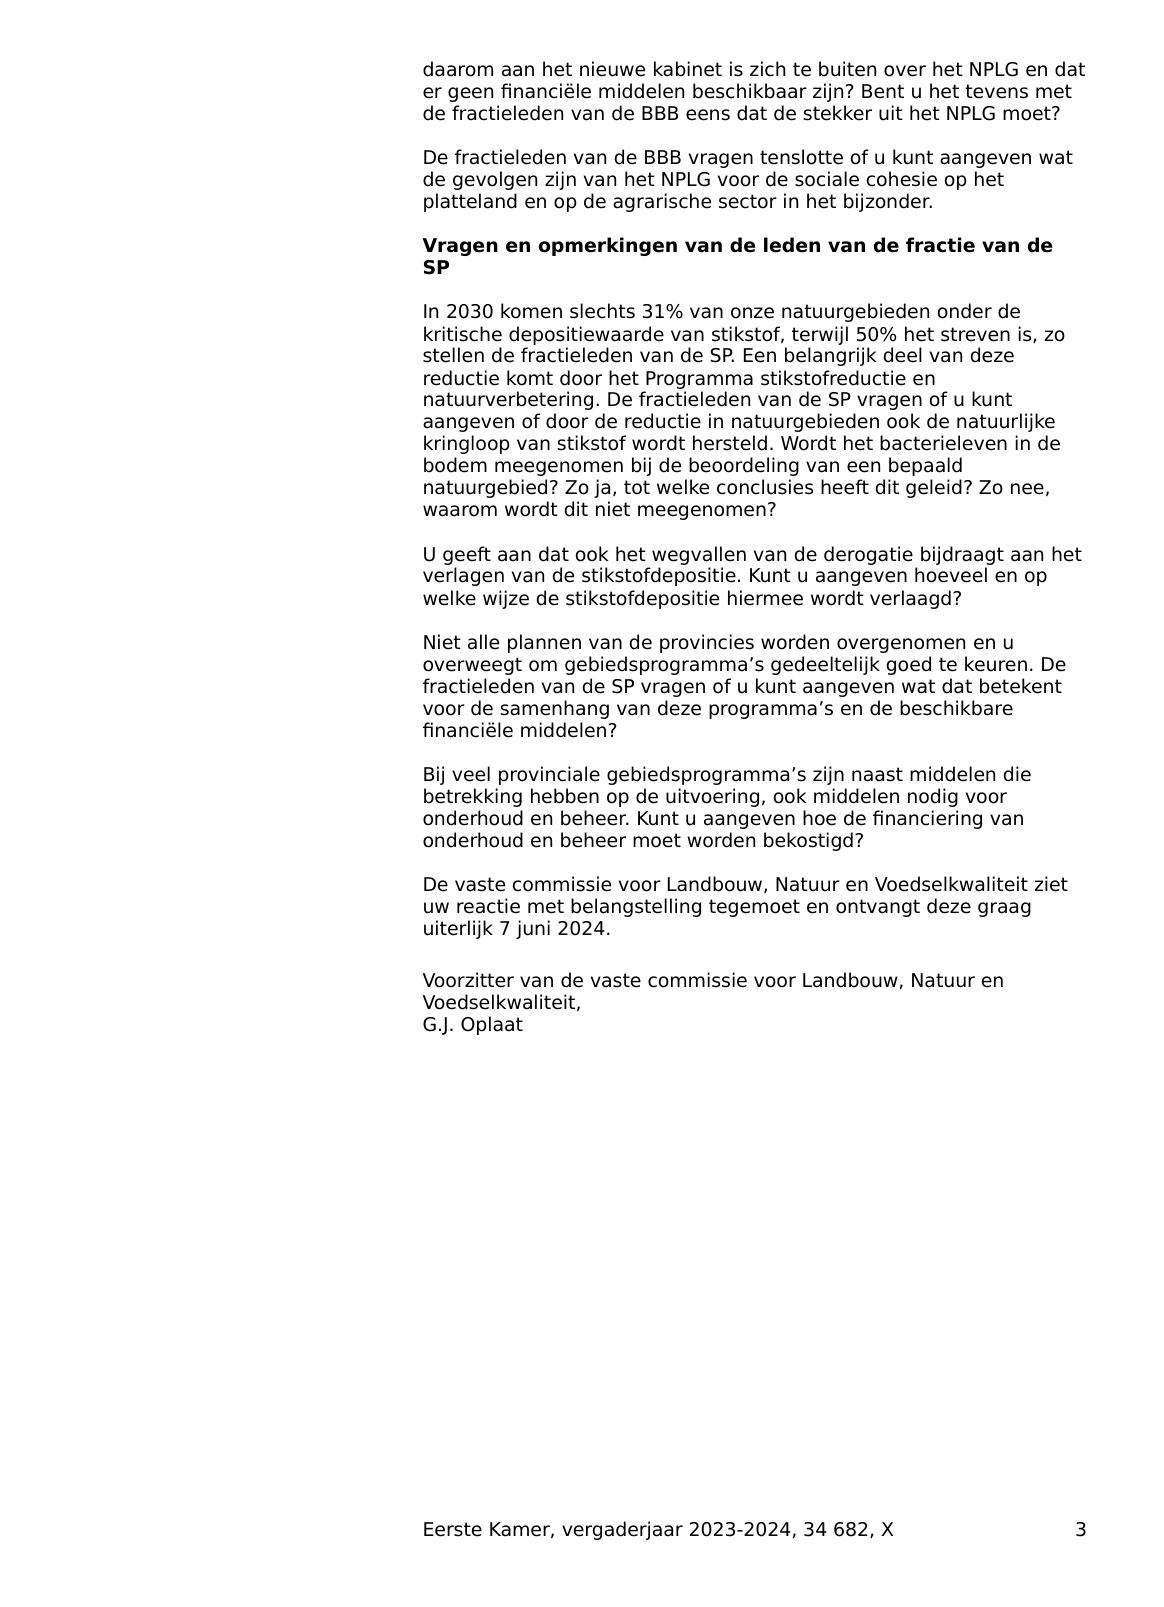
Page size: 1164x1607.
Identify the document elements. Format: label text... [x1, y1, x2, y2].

text De vaste commissie voor Landbouw, Natuur en Voedselkwaliteit ziet uw reactie met belangstelling tegemoet en ontvangt deze graag uiterlijk 7 juni 2024. [422, 874, 1087, 940]
text De fractieleden van de BBB vragen tenslotte of u kunt aangeven wat de gevolgen zijn van het NPLG voor de sociale cohesie op het platteland en op de agrarische sector in het bijzonder. [422, 147, 1087, 213]
subtitle Vragen en opmerkingen van de leden van de fractie van de SP [422, 235, 1087, 279]
text Bij veel provinciale gebiedsprogramma’s zijn naast middelen die betrekking hebben op de uitvoering, ook middelen nodig voor onderhoud en beheer. Kunt u aangeven hoe de financiering van onderhoud en beheer moet worden bekostigd? [422, 764, 1087, 852]
text Niet alle plannen van de provincies worden overgenomen en u overweegt om gebiedsprogramma’s gedeeltelijk goed te keuren. De fractieleden van de SP vragen of u kunt aangeven wat dat betekent voor de samenhang van deze programma’s en de beschikbare financiële middelen? [422, 632, 1087, 741]
text U geeft aan dat ook het wegvallen van de derogatie bijdraagt aan het verlagen van de stikstofdepositie. Kunt u aangeven hoeveel en op welke wijze de stikstofdepositie hiermee wordt verlaagd? [422, 543, 1087, 609]
text daarom aan het nieuwe kabinet is zich te buiten over het NPLG en dat er geen financiële middelen beschikbaar zijn? Bent u het tevens met de fractieleden van de BBB eens dat de stekker uit het NPLG moet? [422, 59, 1087, 125]
text Voorzitter van de vaste commissie voor Landbouw, Natuur en Voedselkwaliteit, G.J. Oplaat [422, 970, 1087, 1036]
text In 2030 komen slechts 31% van onze natuurgebieden onder de kritische depositiewaarde van stikstof, terwijl 50% het streven is, zo stellen de fractieleden van de SP. Een belangrijk deel van deze reductie komt door het Programma stikstofreductie en natuurverbetering. De fractieleden van de SP vragen of u kunt aangeven of door de reductie in natuurgebieden ook de natuurlijke kringloop van stikstof wordt hersteld. Wordt het bacterieleven in de bodem meegenomen bij de beoordeling van een bepaald natuurgebied? Zo ja, tot welke conclusies heeft dit geleid? Zo nee, waarom wordt dit niet meegenomen? [422, 301, 1087, 521]
